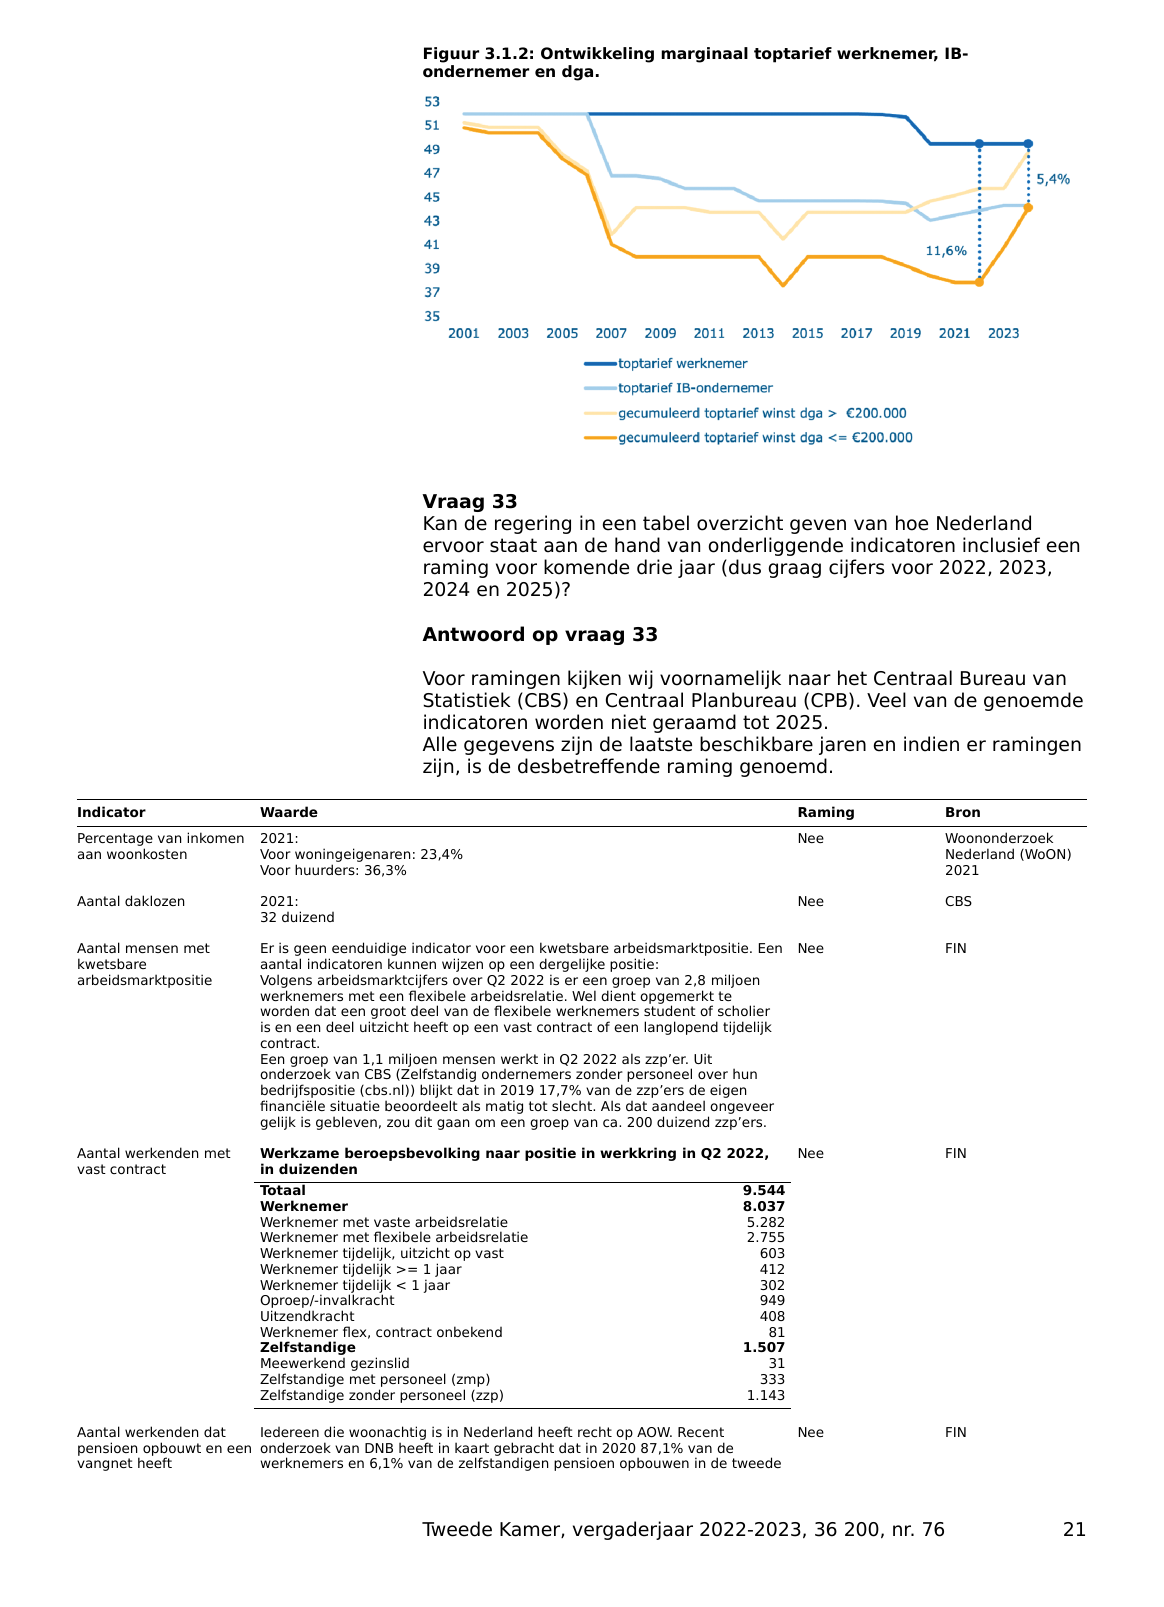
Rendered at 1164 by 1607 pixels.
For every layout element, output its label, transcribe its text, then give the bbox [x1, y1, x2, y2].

table_cell Aantal daklozen [77, 894, 254, 926]
table_cell FIN [939, 941, 1087, 1130]
table_cell 603 [703, 1246, 791, 1262]
table_cell [77, 1182, 254, 1199]
table_cell [77, 1388, 254, 1408]
table_cell 412 [703, 1262, 791, 1277]
table_cell [791, 1182, 939, 1199]
table_cell 333 [703, 1372, 791, 1387]
table_cell [939, 1215, 1087, 1230]
table_cell [77, 1356, 254, 1372]
table_cell 8.037 [703, 1199, 791, 1214]
table_cell CBS [939, 894, 1087, 926]
table_cell [939, 1182, 1087, 1199]
table_header Waarde [254, 800, 791, 826]
table_cell [939, 1372, 1087, 1387]
table_cell Aantal werkenden met vast contract [77, 1146, 254, 1182]
text Alle gegevens zijn de laatste beschikbare jaren en indien er ramingen zijn, is de desbetreffende raming genoemd. [422, 733, 1087, 777]
table_cell [791, 1215, 939, 1230]
table_cell 302 [703, 1278, 791, 1293]
table_cell Er is geen eenduidige indicator voor een kwetsbare arbeidsmarktpositie. Een aantal indicatoren kunnen wijzen op een dergelijke positie: Volgens arbeidsmarktcijfers over Q2 2022 is er een groep van 2,8 miljoen werknemers met een flexibele arbeidsrelatie. Wel dient opgemerkt te worden dat een groot deel van de flexibele werknemers student of scholier is en een deel uitzicht heeft op een vast contract of een langlopend tijdelijk contract. Een groep van 1,1 miljoen mensen werkt in Q2 2022 als zzp’er. Uit onderzoek van CBS (Zelfstandig ondernemers zonder personeel over hun bedrijfspositie (cbs.nl)) blijkt dat in 2019 17,7% van de zzp’ers de eigen financiële situatie beoordeelt als matig tot slecht. Als dat aandeel ongeveer gelijk is gebleven, zou dit gaan om een groep van ca. 200 duizend zzp’ers. [254, 941, 791, 1130]
table_cell Aantal werkenden dat pensioen opbouwt en een vangnet heeft [77, 1425, 254, 1472]
table_cell Werknemer flex, contract onbekend [254, 1325, 703, 1340]
table_cell [939, 1325, 1087, 1340]
picture [422, 92, 1072, 448]
table_header Raming [791, 800, 939, 826]
table_cell [791, 1408, 939, 1425]
table_cell 5.282 [703, 1215, 791, 1230]
table_cell [791, 1325, 939, 1340]
table_cell [77, 1340, 254, 1356]
table_cell [939, 1246, 1087, 1262]
table_cell [77, 879, 254, 894]
table_cell Werknemer met vaste arbeidsrelatie [254, 1215, 703, 1230]
table_cell Werkzame beroepsbevolking naar positie in werkkring in Q2 2022, in duizenden [254, 1146, 791, 1182]
table_cell [77, 1199, 254, 1214]
table_cell [939, 1293, 1087, 1309]
table_cell [77, 1230, 254, 1246]
subtitle Vraag 33 [422, 491, 1087, 513]
table_cell [791, 1340, 939, 1356]
table_cell [791, 1388, 939, 1408]
table_cell Zelfstandige zonder personeel (zzp) [254, 1388, 703, 1408]
table_cell [791, 1278, 939, 1293]
table_cell 1.143 [703, 1388, 791, 1408]
table_cell Totaal [254, 1183, 703, 1199]
table_cell [791, 1309, 939, 1324]
table_cell 31 [703, 1356, 791, 1372]
table_cell [791, 1356, 939, 1372]
table_cell [939, 1262, 1087, 1277]
table_cell [791, 1246, 939, 1262]
table_cell [939, 1388, 1087, 1408]
table_cell [77, 1309, 254, 1324]
table_header Indicator [77, 800, 254, 826]
text Figuur 3.1.2: Ontwikkeling marginaal toptarief werknemer, IB-ondernemer en dga. [422, 45, 1072, 81]
table_cell 408 [703, 1309, 791, 1324]
subtitle Antwoord op vraag 33 [422, 623, 1087, 645]
table_cell [939, 1309, 1087, 1324]
table_cell 2.755 [703, 1230, 791, 1246]
table_cell [254, 1130, 791, 1146]
table_cell [77, 1372, 254, 1387]
table_cell 1.507 [703, 1340, 791, 1356]
table_cell [791, 926, 939, 941]
table_cell Uitzendkracht [254, 1309, 703, 1324]
table_cell [77, 1130, 254, 1146]
table_cell 2021: Voor woningeigenaren: 23,4% Voor huurders: 36,3% [254, 827, 791, 878]
table_cell Werknemer tijdelijk < 1 jaar [254, 1278, 703, 1293]
table_cell Werknemer [254, 1199, 703, 1214]
table_cell FIN [939, 1146, 1087, 1182]
table_cell Nee [791, 894, 939, 926]
table_cell [77, 1325, 254, 1340]
table_cell [791, 1199, 939, 1214]
table_cell [939, 1340, 1087, 1356]
table_cell [791, 1262, 939, 1277]
table_cell 81 [703, 1325, 791, 1340]
table_cell 2021: 32 duizend [254, 894, 791, 926]
table_cell [939, 1130, 1087, 1146]
table_cell [939, 1408, 1087, 1425]
text Voor ramingen kijken wij voornamelijk naar het Centraal Bureau van Statistiek (CBS) en Centraal Planbureau (CPB). Veel van de genoemde indicatoren worden niet geraamd tot 2025. [422, 668, 1087, 733]
table_header Bron [939, 800, 1087, 826]
table_cell Nee [791, 827, 939, 878]
table_cell [791, 1293, 939, 1309]
table_cell Woononderzoek Nederland (WoON) 2021 [939, 827, 1087, 878]
table_cell Oproep/-invalkracht [254, 1293, 703, 1309]
table_cell 9.544 [703, 1183, 791, 1199]
text Kan de regering in een tabel overzicht geven van hoe Nederland ervoor staat aan de hand van onderliggende indicatoren inclusief een raming voor komende drie jaar (dus graag cijfers voor 2022, 2023, 2024 en 2025)? [422, 513, 1087, 601]
table_cell Werknemer met flexibele arbeidsrelatie [254, 1230, 703, 1246]
table_cell [77, 1408, 254, 1425]
table_cell [254, 926, 791, 941]
table_cell [939, 1278, 1087, 1293]
table_cell Werknemer tijdelijk, uitzicht op vast [254, 1246, 703, 1262]
table_cell Werknemer tijdelijk >= 1 jaar [254, 1262, 703, 1277]
table_cell [939, 1356, 1087, 1372]
table_cell Zelfstandige [254, 1340, 703, 1356]
table_cell [254, 879, 791, 894]
table_cell Iedereen die woonachtig is in Nederland heeft recht op AOW. Recent onderzoek van DNB heeft in kaart gebracht dat in 2020 87,1% van de werknemers en 6,1% van de zelfstandigen pensioen opbouwen in de tweede [254, 1425, 791, 1472]
table_cell [791, 1372, 939, 1387]
table_cell [939, 1199, 1087, 1214]
table_cell [939, 879, 1087, 894]
table_cell [77, 1278, 254, 1293]
table_cell [791, 1130, 939, 1146]
table_cell Aantal mensen met kwetsbare arbeidsmarktpositie [77, 941, 254, 1130]
table_cell [791, 1230, 939, 1246]
table_cell [77, 1262, 254, 1277]
table_cell [939, 926, 1087, 941]
table_cell [77, 1293, 254, 1309]
table_cell Nee [791, 1146, 939, 1182]
table_cell [254, 1409, 791, 1425]
table_cell Percentage van inkomen aan woonkosten [77, 827, 254, 878]
table_cell Meewerkend gezinslid [254, 1356, 703, 1372]
table_cell Nee [791, 1425, 939, 1472]
table_cell Nee [791, 941, 939, 1130]
table_cell [791, 879, 939, 894]
table_cell [77, 926, 254, 941]
table_cell [77, 1246, 254, 1262]
table_cell FIN [939, 1425, 1087, 1472]
table_cell 949 [703, 1293, 791, 1309]
table_cell Zelfstandige met personeel (zmp) [254, 1372, 703, 1387]
table_cell [77, 1215, 254, 1230]
table_cell [939, 1230, 1087, 1246]
